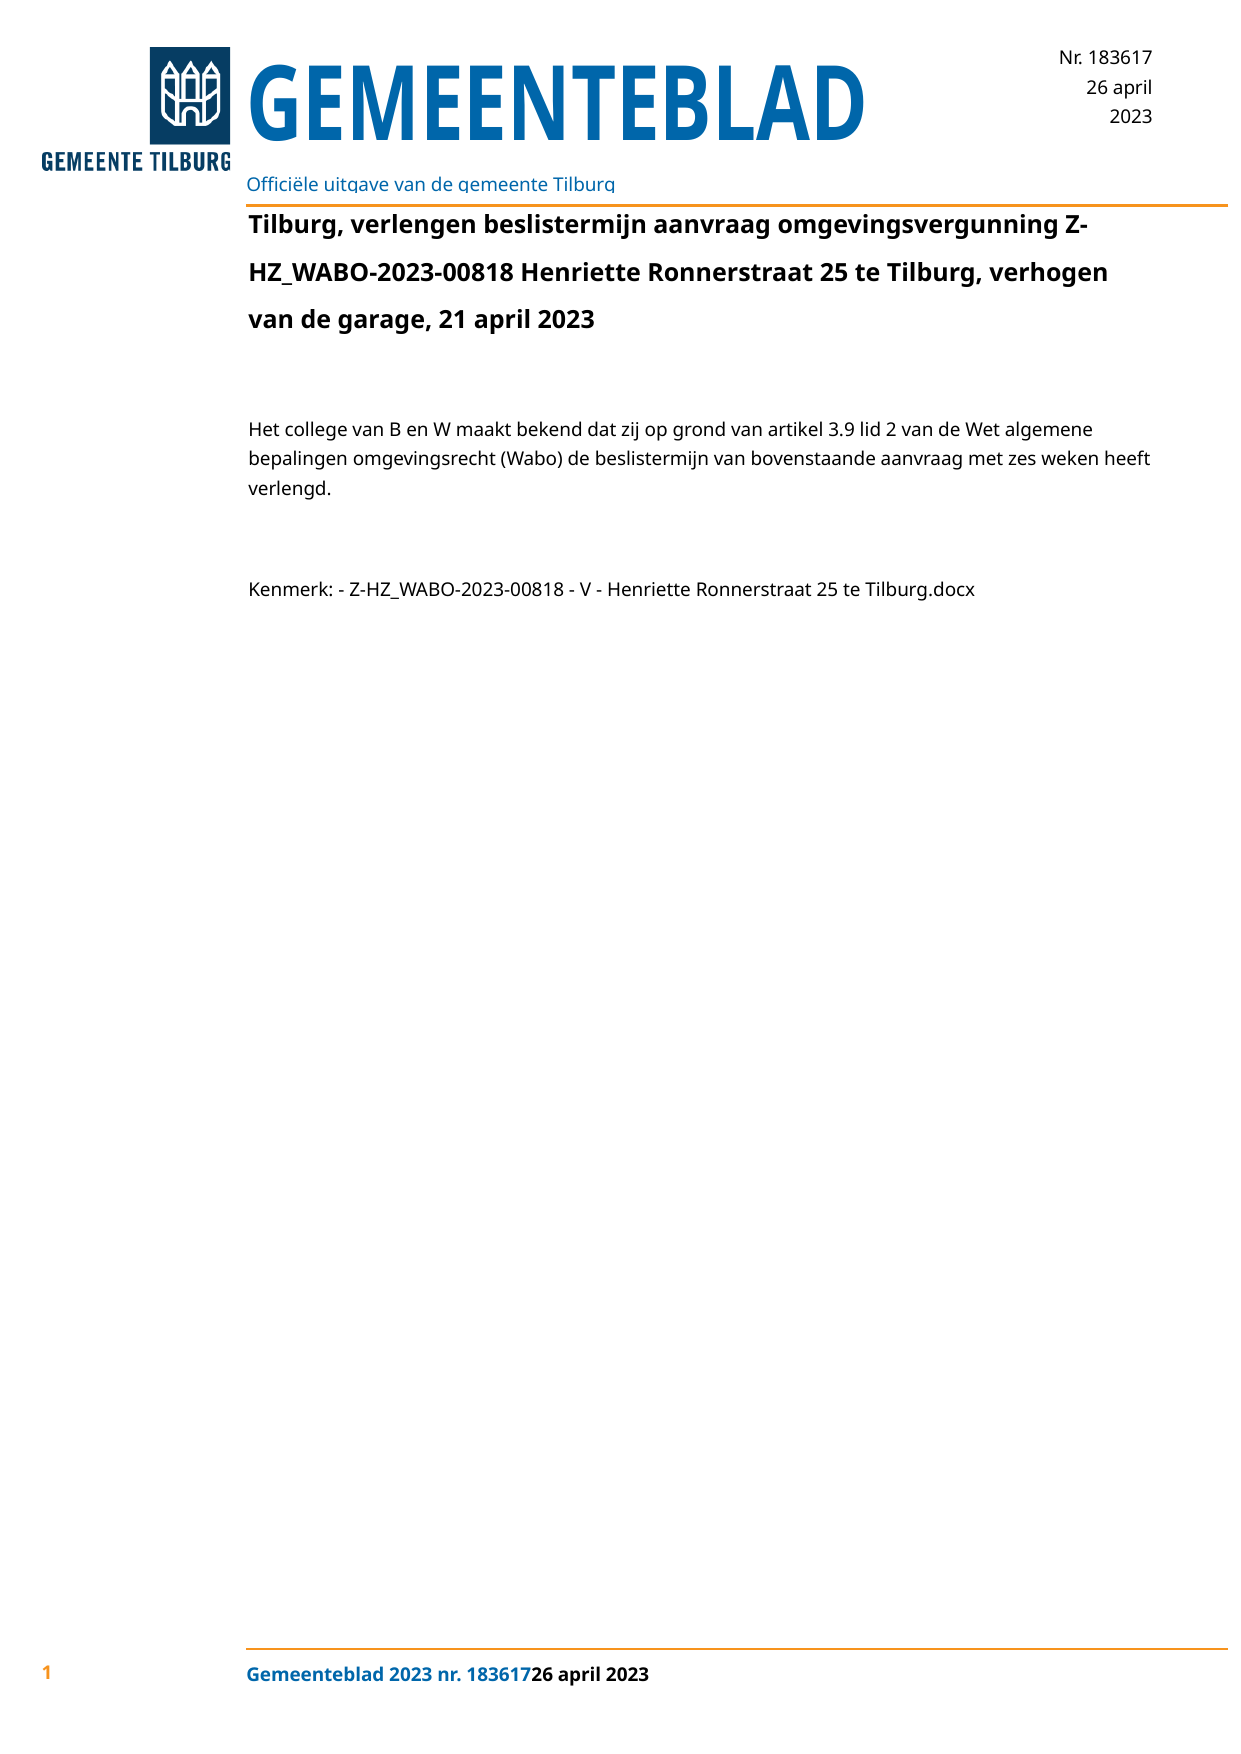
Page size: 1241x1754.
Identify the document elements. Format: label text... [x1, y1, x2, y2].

text Het college van B en W maakt bekend dat zij op grond van artikel 3.9 lid 2 van de Wet algemene bepalingen omgevingsrecht (Wabo) de beslistermijn van bovenstaande aanvraag met zes weken heeft verlengd. [248, 416, 1152, 501]
picture [41, 47, 231, 172]
text Kenmerk: - Z-HZ_WABO-2023-00818 - V - Henriette Ronnerstraat 25 te Tilburg.docx [248, 576, 1152, 602]
text Tilburg, verlengen beslistermijn aanvraag omgevingsvergunning Z-HZ_WABO-2023-00818 Henriette Ronnerstraat 25 te Tilburg, verhogen van de garage, 21 april 2023 [248, 207, 1152, 336]
